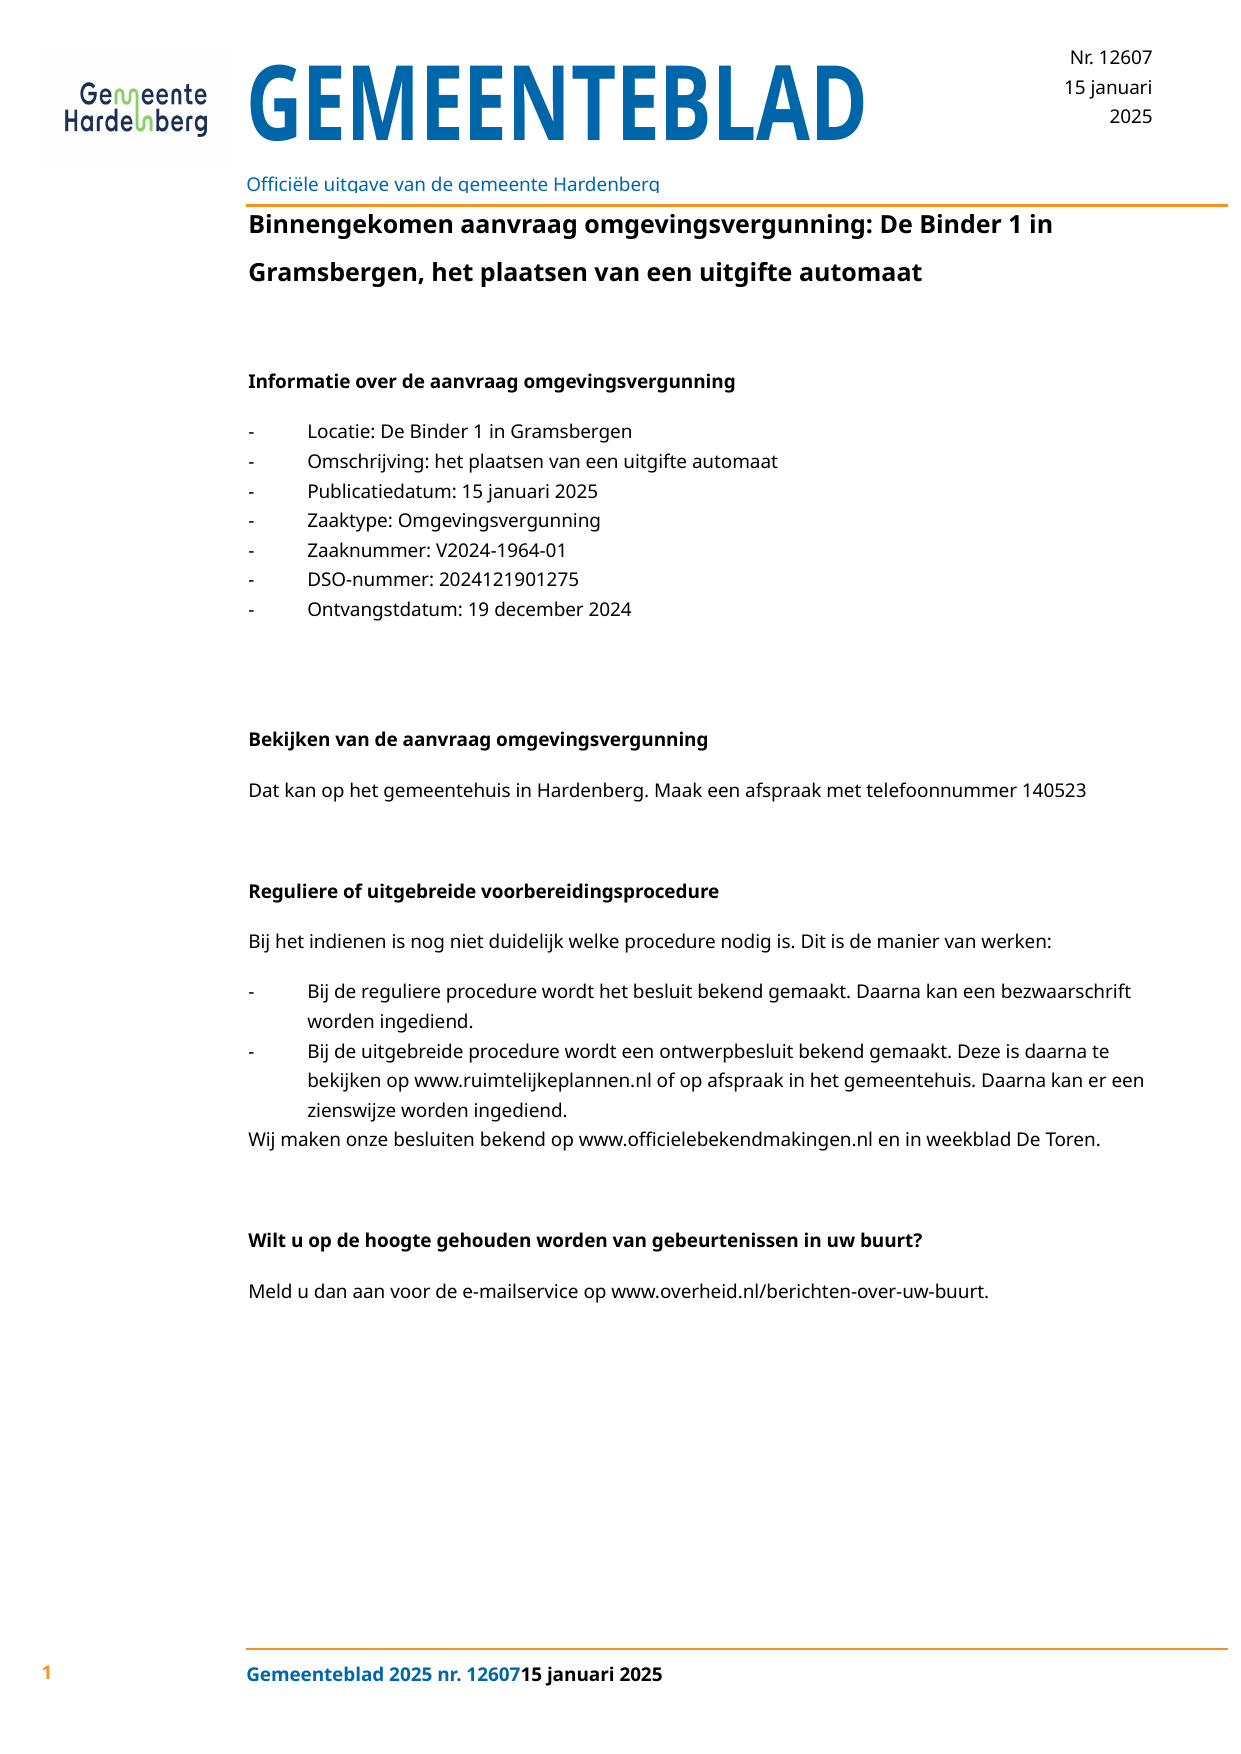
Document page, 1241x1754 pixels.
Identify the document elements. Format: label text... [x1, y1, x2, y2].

text Dat kan op het gemeentehuis in Hardenberg. Maak een afspraak met telefoonnummer 140523 [248, 777, 1152, 803]
text Meld u dan aan voor de e-mailservice op www.overheid.nl/berichten-over-uw-buurt. [248, 1278, 1152, 1304]
text Bekijken van de aanvraag omgevingsvergunning [248, 727, 1152, 752]
list Zaaktype: Omgevingsvergunning [248, 507, 1152, 533]
list DSO-nummer: 2024121901275 [248, 567, 1152, 592]
list Locatie: De Binder 1 in Gramsbergen [248, 419, 1152, 444]
list Zaaknummer: V2024-1964-01 [248, 537, 1152, 563]
text Bij het indienen is nog niet duidelijk welke procedure nodig is. Dit is de manier van werken: [248, 928, 1152, 954]
text Binnengekomen aanvraag omgevingsvergunning: De Binder 1 in Gramsbergen, het plaatsen van een uitgifte automaat [248, 207, 1152, 288]
picture [41, 47, 231, 172]
list Bij de reguliere procedure wordt het besluit bekend gemaakt. Daarna kan een bezwaarschrift worden ingediend. [248, 979, 1152, 1034]
text Reguliere of uitgebreide voorbereidingsprocedure [248, 878, 1152, 904]
list Ontvangstdatum: 19 december 2024 [248, 596, 1152, 622]
text Wilt u op de hoogte gehouden worden van gebeurtenissen in uw buurt? [248, 1227, 1152, 1253]
list Omschrijving: het plaatsen van een uitgifte automaat [248, 448, 1152, 474]
list Publicatiedatum: 15 januari 2025 [248, 478, 1152, 504]
text Wij maken onze besluiten bekend op www.officielebekendmakingen.nl en in weekblad De Toren. [248, 1127, 1152, 1152]
list Bij de uitgebreide procedure wordt een ontwerpbesluit bekend gemaakt. Deze is daarna te bekijken op www.ruimtelijkeplannen.nl of op afspraak in het gemeentehuis. Daarna kan er een zienswijze worden ingediend. [248, 1038, 1152, 1123]
text Informatie over de aanvraag omgevingsvergunning [248, 368, 1152, 394]
